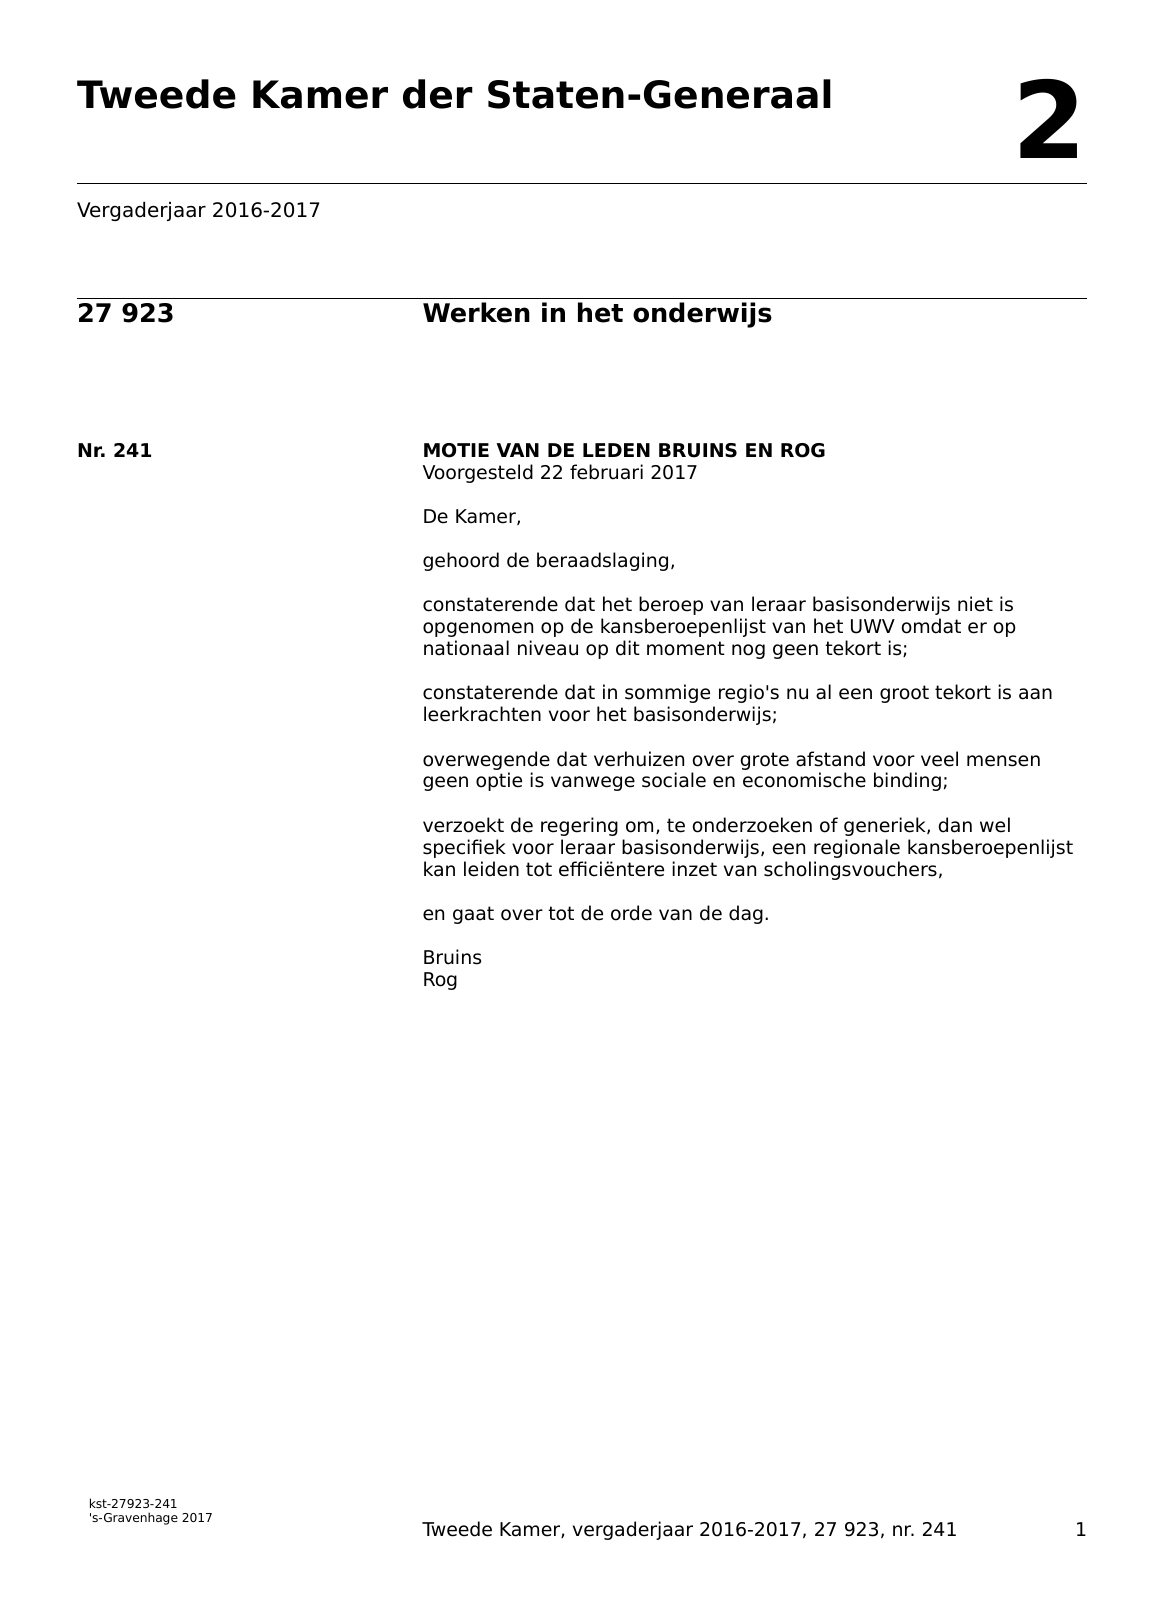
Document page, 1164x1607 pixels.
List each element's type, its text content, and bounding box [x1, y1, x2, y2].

text Rog [422, 969, 1087, 991]
table_header Tweede Kamer der Staten-Generaal [77, 59, 886, 183]
text Voorgesteld 22 februari 2017 [422, 462, 1087, 484]
text 's-Gravenhage 2017 [88, 1511, 323, 1525]
text en gaat over tot de orde van de dag. [422, 903, 1087, 925]
text gehoord de beraadslaging, [422, 550, 1087, 572]
subtitle Nr. 241 MOTIE VAN DE LEDEN BRUINS EN ROG [77, 440, 1087, 462]
text constaterende dat in sommige regio's nu al een groot tekort is aan leerkrachten voor het basisonderwijs; [422, 682, 1087, 726]
text overwegende dat verhuizen over grote afstand voor veel mensen geen optie is vanwege sociale en economische binding; [422, 748, 1087, 792]
text verzoekt de regering om, te onderzoeken of generiek, dan wel specifiek voor leraar basisonderwijs, een regionale kansberoepenlijst kan leiden tot efficiëntere inzet van scholingsvouchers, [422, 814, 1087, 881]
text Bruins [422, 947, 1087, 969]
text constaterende dat het beroep van leraar basisonderwijs niet is opgenomen op de kansberoepenlijst van het UWV omdat er op nationaal niveau op dit moment nog geen tekort is; [422, 594, 1087, 660]
table_cell Vergaderjaar 2016-2017 [77, 184, 1087, 298]
subtitle 27 923 Werken in het onderwijs [77, 299, 1087, 329]
text kst-27923-241 [88, 1497, 323, 1511]
table_header 2 [886, 59, 1087, 183]
text De Kamer, [422, 506, 1087, 528]
